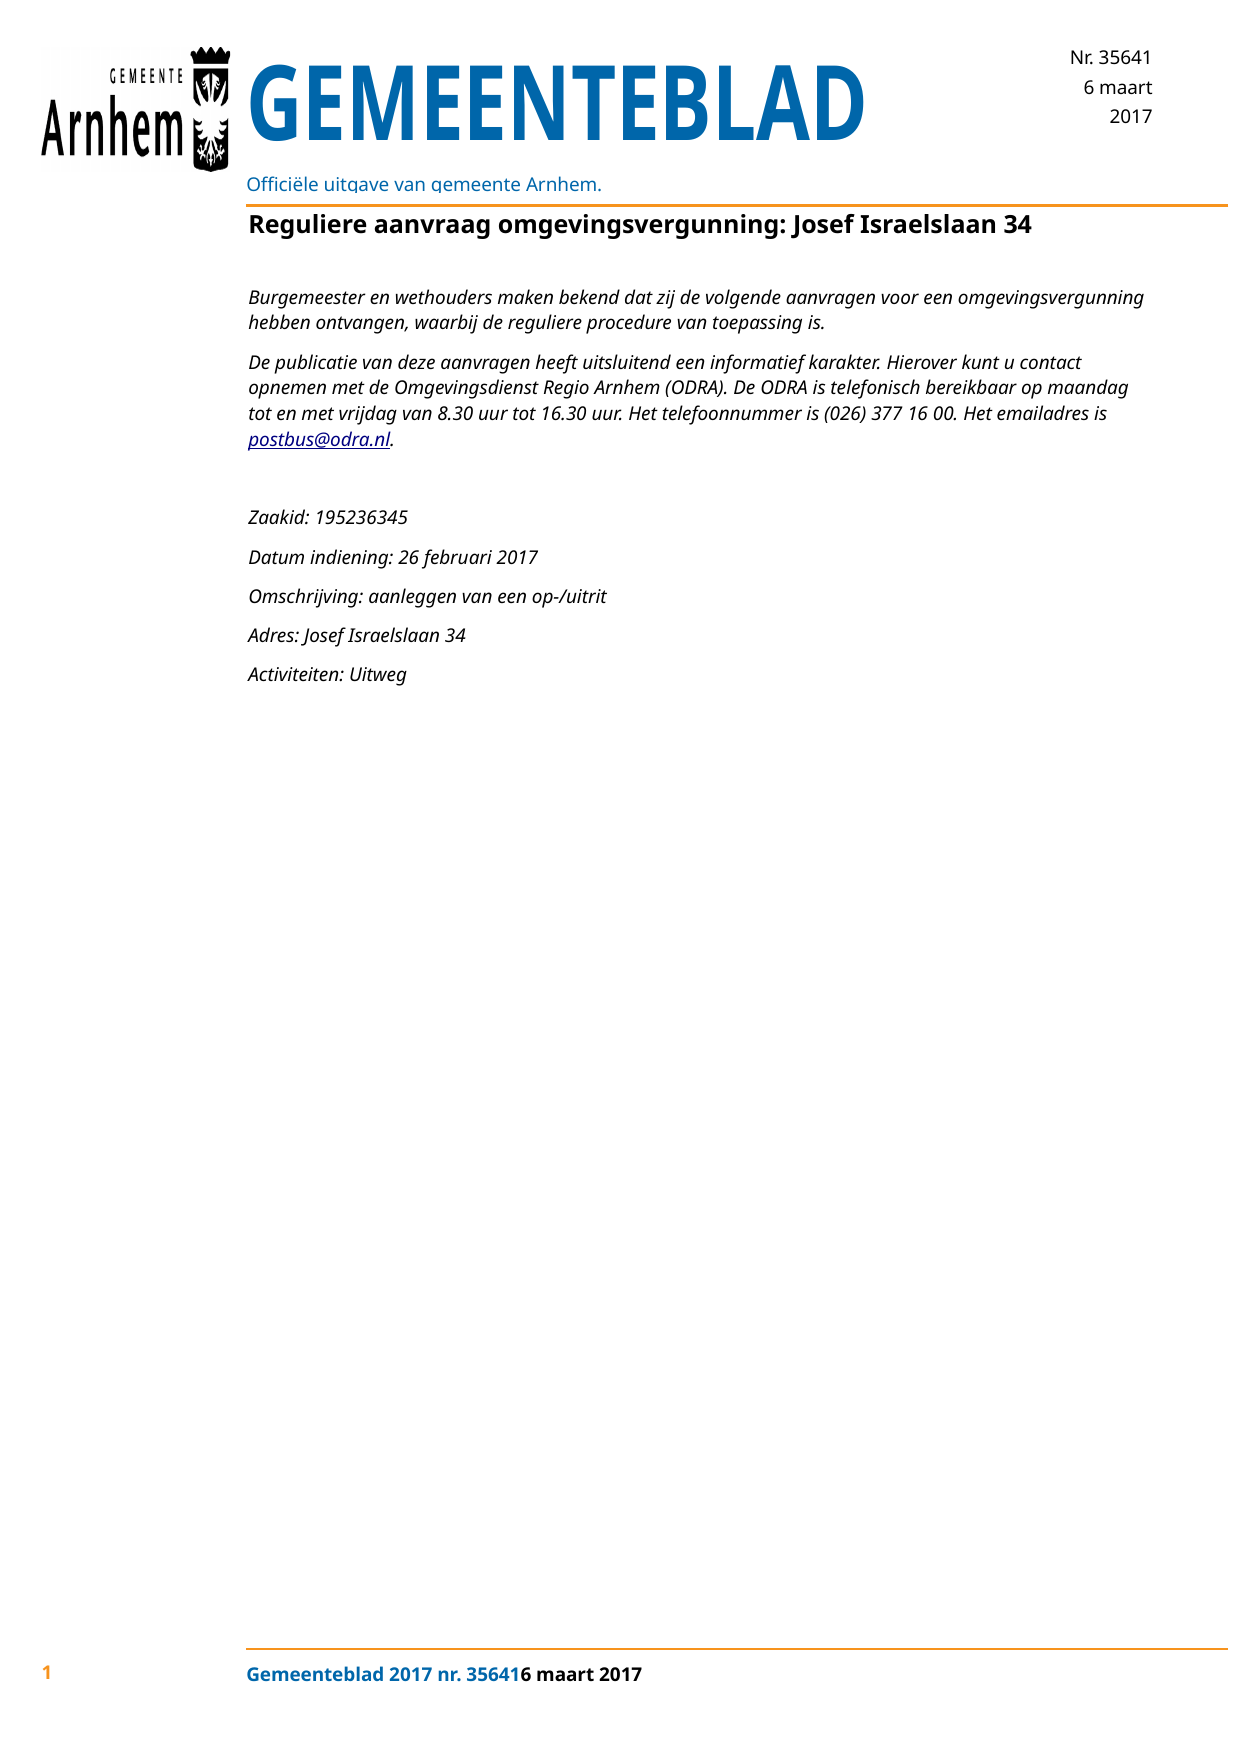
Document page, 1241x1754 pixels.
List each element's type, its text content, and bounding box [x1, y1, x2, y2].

text Adres: Josef Israelslaan 34 [248, 622, 1152, 648]
text De publicatie van deze aanvragen heeft uitsluitend een informatief karakter. Hierover kunt u contact opnemen met de Omgevingsdienst Regio Arnhem (ODRA). De ODRA is telefonisch bereikbaar op maandag tot en met vrijdag van 8.30 uur tot 16.30 uur. Het telefoonnummer is (026) 377 16 00. Het emailadres is postbus@odra.nl. [248, 349, 1152, 452]
text Activiteiten: Uitweg [248, 662, 1152, 687]
text Burgemeester en wethouders maken bekend dat zij de volgende aanvragen voor een omgevingsvergunning hebben ontvangen, waarbij de reguliere procedure van toepassing is. [248, 284, 1152, 335]
text Zaakid: 195236345 [248, 504, 1152, 530]
text Reguliere aanvraag omgevingsvergunning: Josef Israelslaan 34 [248, 207, 1152, 241]
text Omschrijving: aanleggen van een op-/uitrit [248, 583, 1152, 609]
text Datum indiening: 26 februari 2017 [248, 544, 1152, 569]
picture [41, 47, 231, 172]
